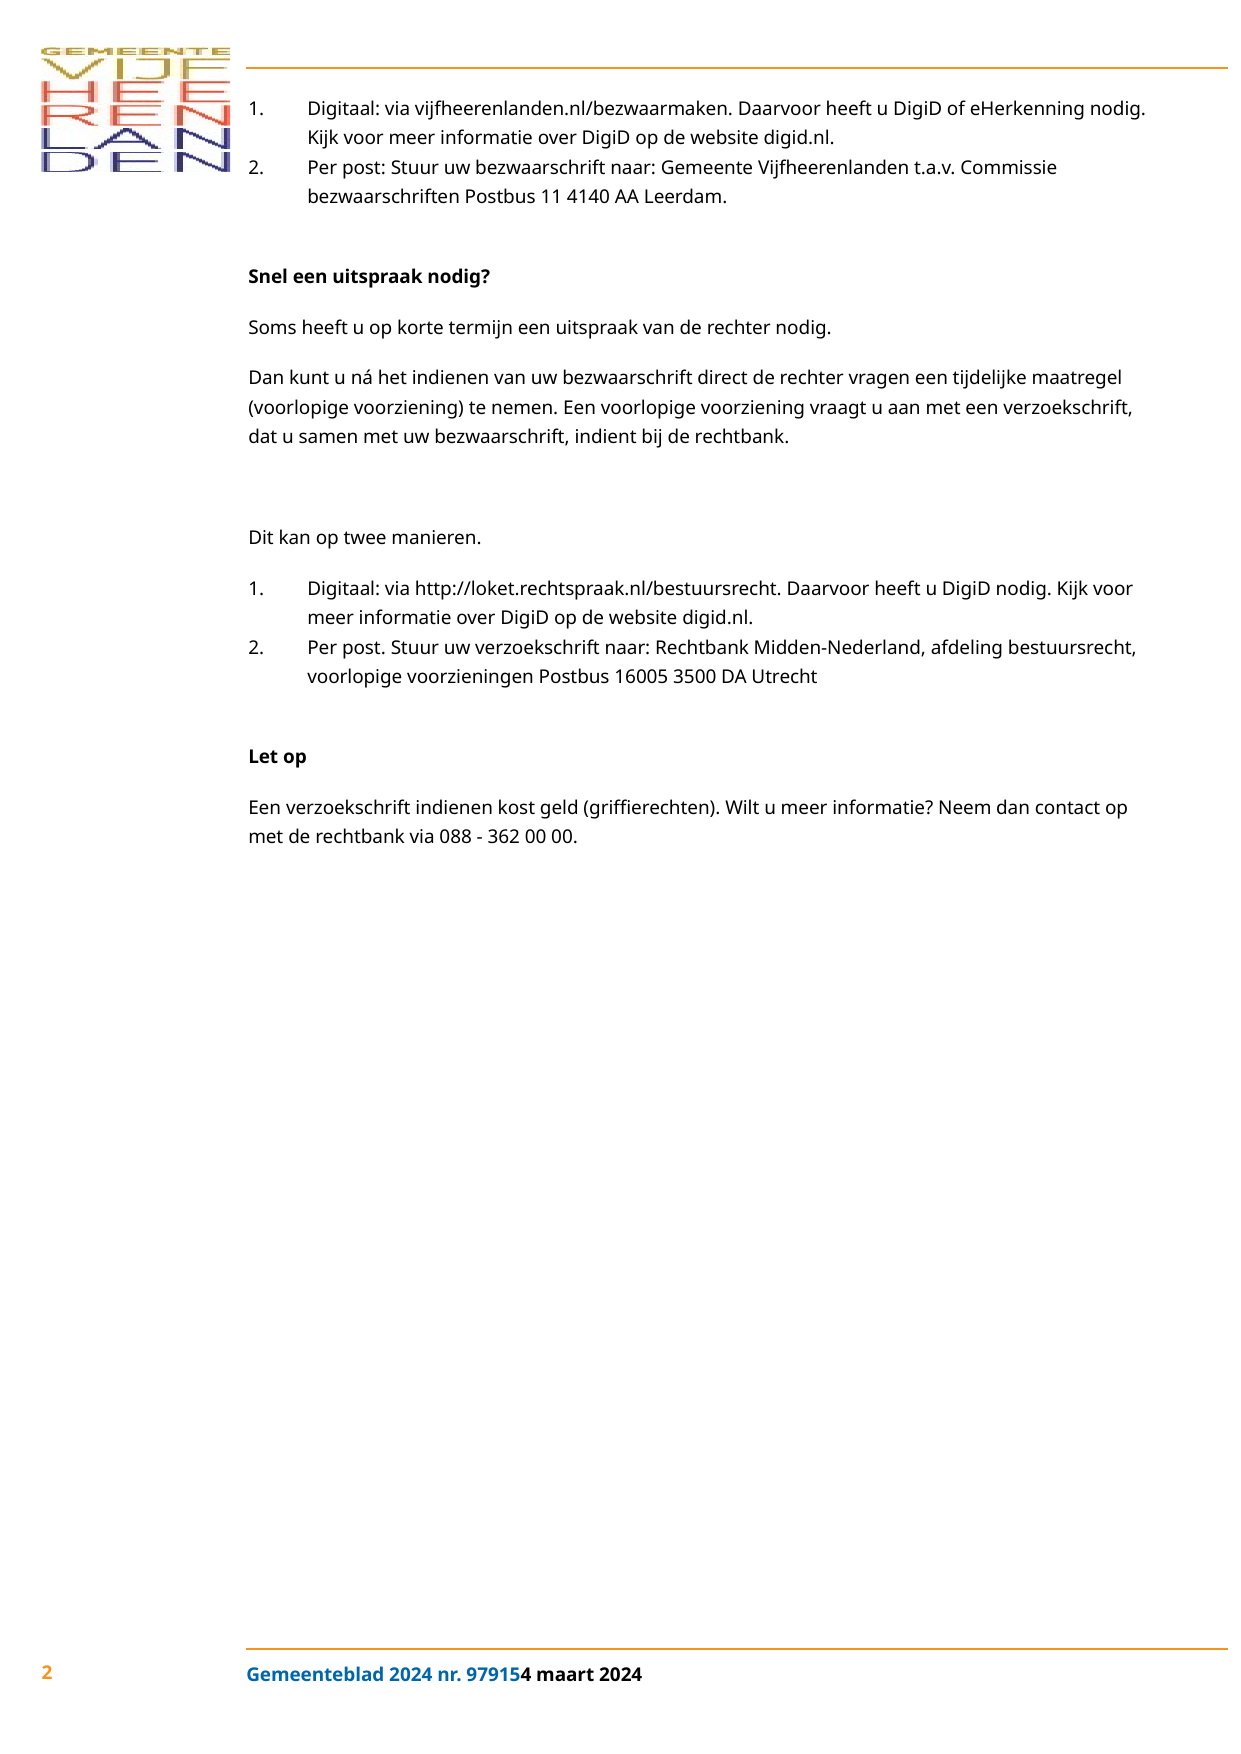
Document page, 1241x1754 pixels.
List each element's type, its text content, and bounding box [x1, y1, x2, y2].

list Digitaal: via vijfheerenlanden.nl/bezwaarmaken. Daarvoor heeft u DigiD of eHerkenning nodig. Kijk voor meer informatie over DigiD op de website digid.nl. [248, 95, 1152, 150]
text Soms heeft u op korte termijn een uitspraak van de rechter nodig. [248, 314, 1152, 340]
list Per post: Stuur uw bezwaarschrift naar: Gemeente Vijfheerenlanden t.a.v. Commissie bezwaarschriften Postbus 11 4140 AA Leerdam. [248, 154, 1152, 209]
list Digitaal: via http://loket.rechtspraak.nl/bestuursrecht. Daarvoor heeft u DigiD nodig. Kijk voor meer informatie over DigiD op de website digid.nl. [248, 575, 1152, 630]
text Snel een uitspraak nodig? [248, 263, 1152, 289]
list Per post. Stuur uw verzoekschrift naar: Rechtbank Midden-Nederland, afdeling bestuursrecht, voorlopige voorzieningen Postbus 16005 3500 DA Utrecht [248, 634, 1152, 689]
picture [41, 47, 231, 172]
text Let op [248, 743, 1152, 769]
text Dan kunt u ná het indienen van uw bezwaarschrift direct de rechter vragen een tijdelijke maatregel (voorlopige voorziening) te nemen. Een voorlopige voorziening vraagt u aan met een verzoekschrift, dat u samen met uw bezwaarschrift, indient bij de rechtbank. [248, 364, 1152, 449]
text Een verzoekschrift indienen kost geld (griffierechten). Wilt u meer informatie? Neem dan contact op met de rechtbank via 088 - 362 00 00. [248, 794, 1152, 849]
text Dit kan op twee manieren. [248, 524, 1152, 550]
